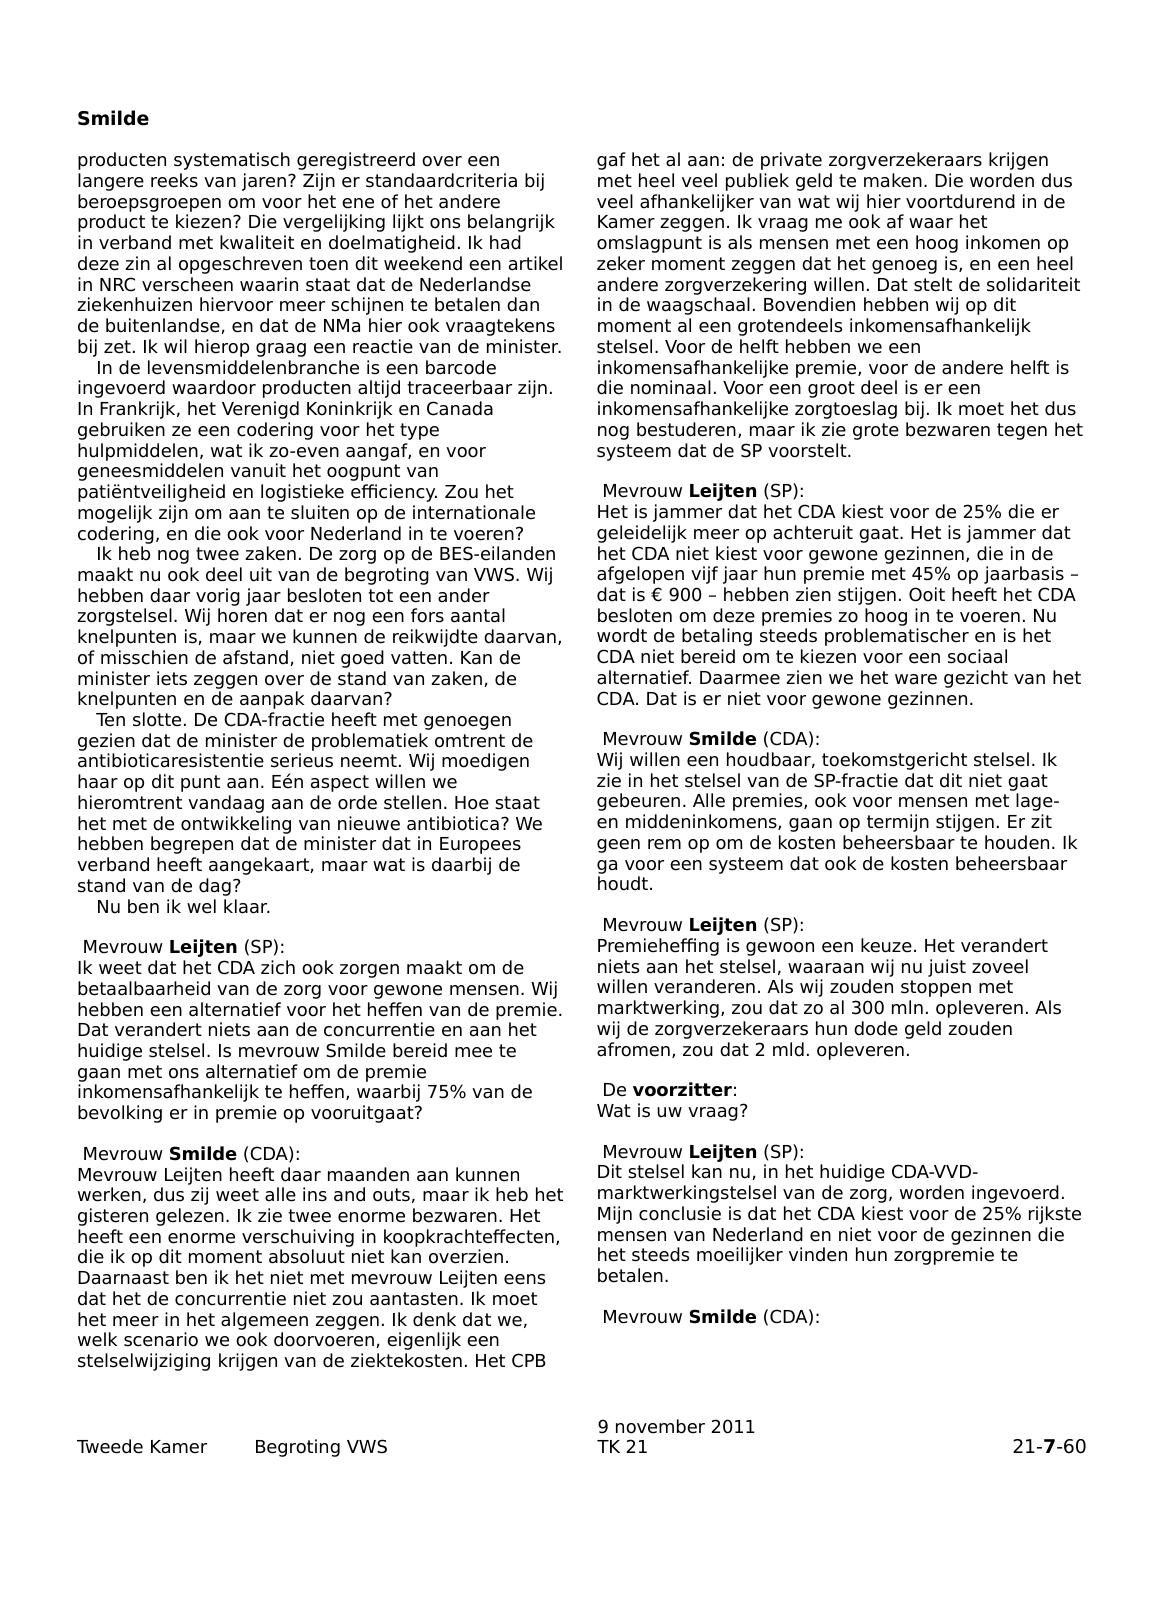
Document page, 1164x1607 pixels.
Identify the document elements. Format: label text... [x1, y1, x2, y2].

text Ten slotte. De CDA-fractie heeft met genoegen gezien dat de minister de problematiek omtrent de antibioticaresistentie serieus neemt. Wij moedigen haar op dit punt aan. Eén aspect willen we hieromtrent vandaag aan de orde stellen. Hoe staat het met de ontwikkeling van nieuwe antibiotica? We hebben begrepen dat de minister dat in Europees verband heeft aangekaart, maar wat is daarbij de stand van de dag? [77, 710, 567, 896]
text Mevrouw Leijten (SP): [596, 481, 1087, 502]
text Ik heb nog twee zaken. De zorg op de BES-eilanden maakt nu ook deel uit van de begroting van VWS. Wij hebben daar vorig jaar besloten tot een ander zorgstelsel. Wij horen dat er nog een fors aantal knelpunten is, maar we kunnen de reikwijdte daarvan, of misschien de afstand, niet goed vatten. Kan de minister iets zeggen over de stand van zaken, de knelpunten en de aanpak daarvan? [77, 544, 567, 710]
text Mevrouw Leijten heeft daar maanden aan kunnen werken, dus zij weet alle ins and outs, maar ik heb het gisteren gelezen. Ik zie twee enorme bezwaren. Het heeft een enorme verschuiving in koopkrachteffecten, die ik op dit moment absoluut niet kan overzien. Daarnaast ben ik het niet met mevrouw Leijten eens dat het de concurrentie niet zou aantasten. Ik moet het meer in het algemeen zeggen. Ik denk dat we, welk scenario we ook doorvoeren, eigenlijk een stelselwijziging krijgen van de ziektekosten. Het CPB [77, 1164, 567, 1372]
text Premieheffing is gewoon een keuze. Het verandert niets aan het stelsel, waaraan wij nu juist zoveel willen veranderen. Als wij zouden stoppen met marktwerking, zou dat zo al 300 mln. opleveren. Als wij de zorgverzekeraars hun dode geld zouden afromen, zou dat 2 mld. opleveren. [596, 936, 1087, 1060]
text In de levensmiddelenbranche is een barcode ingevoerd waardoor producten altijd traceerbaar zijn. In Frankrijk, het Verenigd Koninkrijk en Canada gebruiken ze een codering voor het type hulpmiddelen, wat ik zo-even aangaf, en voor geneesmiddelen vanuit het oogpunt van patiëntveiligheid en logistieke efficiency. Zou het mogelijk zijn om aan te sluiten op de internationale codering, en die ook voor Nederland in te voeren? [77, 357, 567, 544]
text Ik weet dat het CDA zich ook zorgen maakt om de betaalbaarheid van de zorg voor gewone mensen. Wij hebben een alternatief voor het heffen van de premie. Dat verandert niets aan de concurrentie en aan het huidige stelsel. Is mevrouw Smilde bereid mee te gaan met ons alternatief om de premie inkomensafhankelijk te heffen, waarbij 75% van de bevolking er in premie op vooruitgaat? [77, 958, 567, 1124]
text Wij willen een houdbaar, toekomstgericht stelsel. Ik zie in het stelsel van de SP-fractie dat dit niet gaat gebeuren. Alle premies, ook voor mensen met lage- en middeninkomens, gaan op termijn stijgen. Er zit geen rem op om de kosten beheersbaar te houden. Ik ga voor een systeem dat ook de kosten beheersbaar houdt. [596, 750, 1087, 895]
text Mevrouw Smilde (CDA): [77, 1144, 567, 1164]
text Mevrouw Smilde (CDA): [596, 1307, 1087, 1327]
text Nu ben ik wel klaar. [77, 896, 567, 917]
text producten systematisch geregistreerd over een langere reeks van jaren? Zijn er standaardcriteria bij beroepsgroepen om voor het ene of het andere product te kiezen? Die vergelijking lijkt ons belangrijk in verband met kwaliteit en doelmatigheid. Ik had deze zin al opgeschreven toen dit weekend een artikel in NRC verscheen waarin staat dat de Nederlandse ziekenhuizen hiervoor meer schijnen te betalen dan de buitenlandse, en dat de NMa hier ook vraagtekens bij zet. Ik wil hierop graag een reactie van de minister. [77, 150, 567, 357]
text Mevrouw Leijten (SP): [596, 915, 1087, 936]
text Het is jammer dat het CDA kiest voor de 25% die er geleidelijk meer op achteruit gaat. Het is jammer dat het CDA niet kiest voor gewone gezinnen, die in de afgelopen vijf jaar hun premie met 45% op jaarbasis – dat is € 900 – hebben zien stijgen. Ooit heeft het CDA besloten om deze premies zo hoog in te voeren. Nu wordt de betaling steeds problematischer en is het CDA niet bereid om te kiezen voor een sociaal alternatief. Daarmee zien we het ware gezicht van het CDA. Dat is er niet voor gewone gezinnen. [596, 502, 1087, 709]
text Mevrouw Smilde (CDA): [596, 729, 1087, 750]
text De voorzitter: [596, 1080, 1087, 1101]
text Wat is uw vraag? [596, 1101, 1087, 1122]
text Mevrouw Leijten (SP): [77, 937, 567, 958]
text Mevrouw Leijten (SP): [596, 1142, 1087, 1162]
text gaf het al aan: de private zorgverzekeraars krijgen met heel veel publiek geld te maken. Die worden dus veel afhankelijker van wat wij hier voortdurend in de Kamer zeggen. Ik vraag me ook af waar het omslagpunt is als mensen met een hoog inkomen op zeker moment zeggen dat het genoeg is, en een heel andere zorgverzekering willen. Dat stelt de solidariteit in de waagschaal. Bovendien hebben wij op dit moment al een grotendeels inkomensafhankelijk stelsel. Voor de helft hebben we een inkomensafhankelijke premie, voor de andere helft is die nominaal. Voor een groot deel is er een inkomensafhankelijke zorgtoeslag bij. Ik moet het dus nog bestuderen, maar ik zie grote bezwaren tegen het systeem dat de SP voorstelt. [596, 150, 1087, 461]
text Dit stelsel kan nu, in het huidige CDA-VVD-marktwerkingstelsel van de zorg, worden ingevoerd. Mijn conclusie is dat het CDA kiest voor de 25% rijkste mensen van Nederland en niet voor de gezinnen die het steeds moeilijker vinden hun zorgpremie te betalen. [596, 1162, 1087, 1287]
